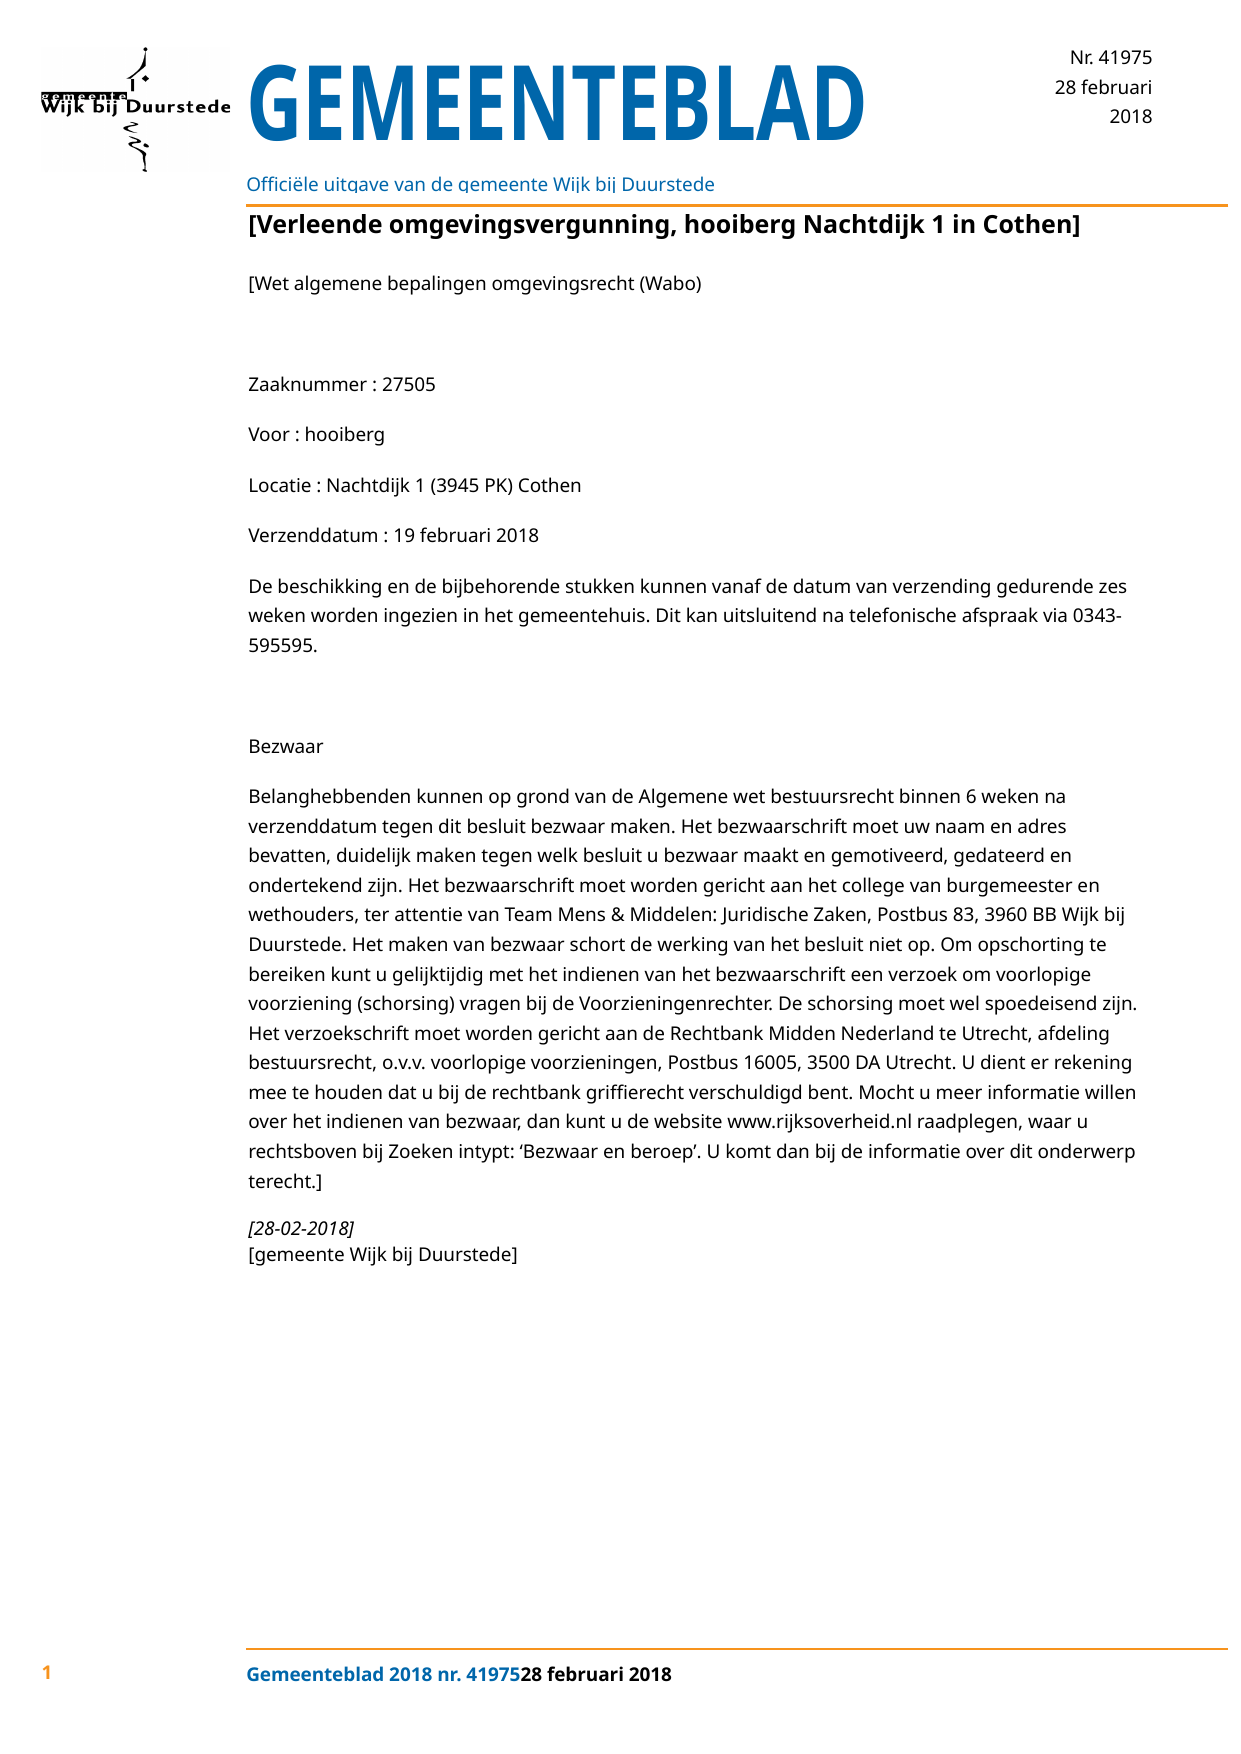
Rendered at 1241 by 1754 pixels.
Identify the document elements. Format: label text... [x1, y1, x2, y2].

text [Verleende omgevingsvergunning, hooiberg Nachtdijk 1 in Cothen] [248, 207, 1152, 241]
text Belanghebbenden kunnen op grond van de Algemene wet bestuursrecht binnen 6 weken na verzenddatum tegen dit besluit bezwaar maken. Het bezwaarschrift moet uw naam en adres bevatten, duidelijk maken tegen welk besluit u bezwaar maakt en gemotiveerd, gedateerd en ondertekend zijn. Het bezwaarschrift moet worden gericht aan het college van burgemeester en wethouders, ter attentie van Team Mens & Middelen: Juridische Zaken, Postbus 83, 3960 BB Wijk bij Duurstede. Het maken van bezwaar schort de werking van het besluit niet op. Om opschorting te bereiken kunt u gelijktijdig met het indienen van het bezwaarschrift een verzoek om voorlopige voorziening (schorsing) vragen bij de Voorzieningenrechter. De schorsing moet wel spoedeisend zijn. Het verzoekschrift moet worden gericht aan de Rechtbank Midden Nederland te Utrecht, afdeling bestuursrecht, o.v.v. voorlopige voorzieningen, Postbus 16005, 3500 DA Utrecht. U dient er rekening mee te houden dat u bij de rechtbank griffierecht verschuldigd bent. Mocht u meer informatie willen over het indienen van bezwaar, dan kunt u de website www.rijksoverheid.nl raadplegen, waar u rechtsboven bij Zoeken intypt: ‘Bezwaar en beroep’. U komt dan bij de informatie over dit onderwerp terecht.] [248, 783, 1152, 1193]
text [Wet algemene bepalingen omgevingsrecht (Wabo) [248, 270, 1152, 296]
text [28-02-2018] [248, 1216, 1152, 1241]
text Locatie : Nachtdijk 1 (3945 PK) Cothen [248, 472, 1152, 498]
text De beschikking en de bijbehorende stukken kunnen vanaf de datum van verzending gedurende zes weken worden ingezien in het gemeentehuis. Dit kan uitsluitend na telefonische afspraak via 0343-595595. [248, 573, 1152, 658]
text Bezwaar [248, 733, 1152, 758]
picture [41, 47, 231, 172]
text Verzenddatum : 19 februari 2018 [248, 522, 1152, 548]
text [gemeente Wijk bij Duurstede] [248, 1241, 1152, 1267]
text Voor : hooiberg [248, 422, 1152, 447]
text Zaaknummer : 27505 [248, 371, 1152, 397]
